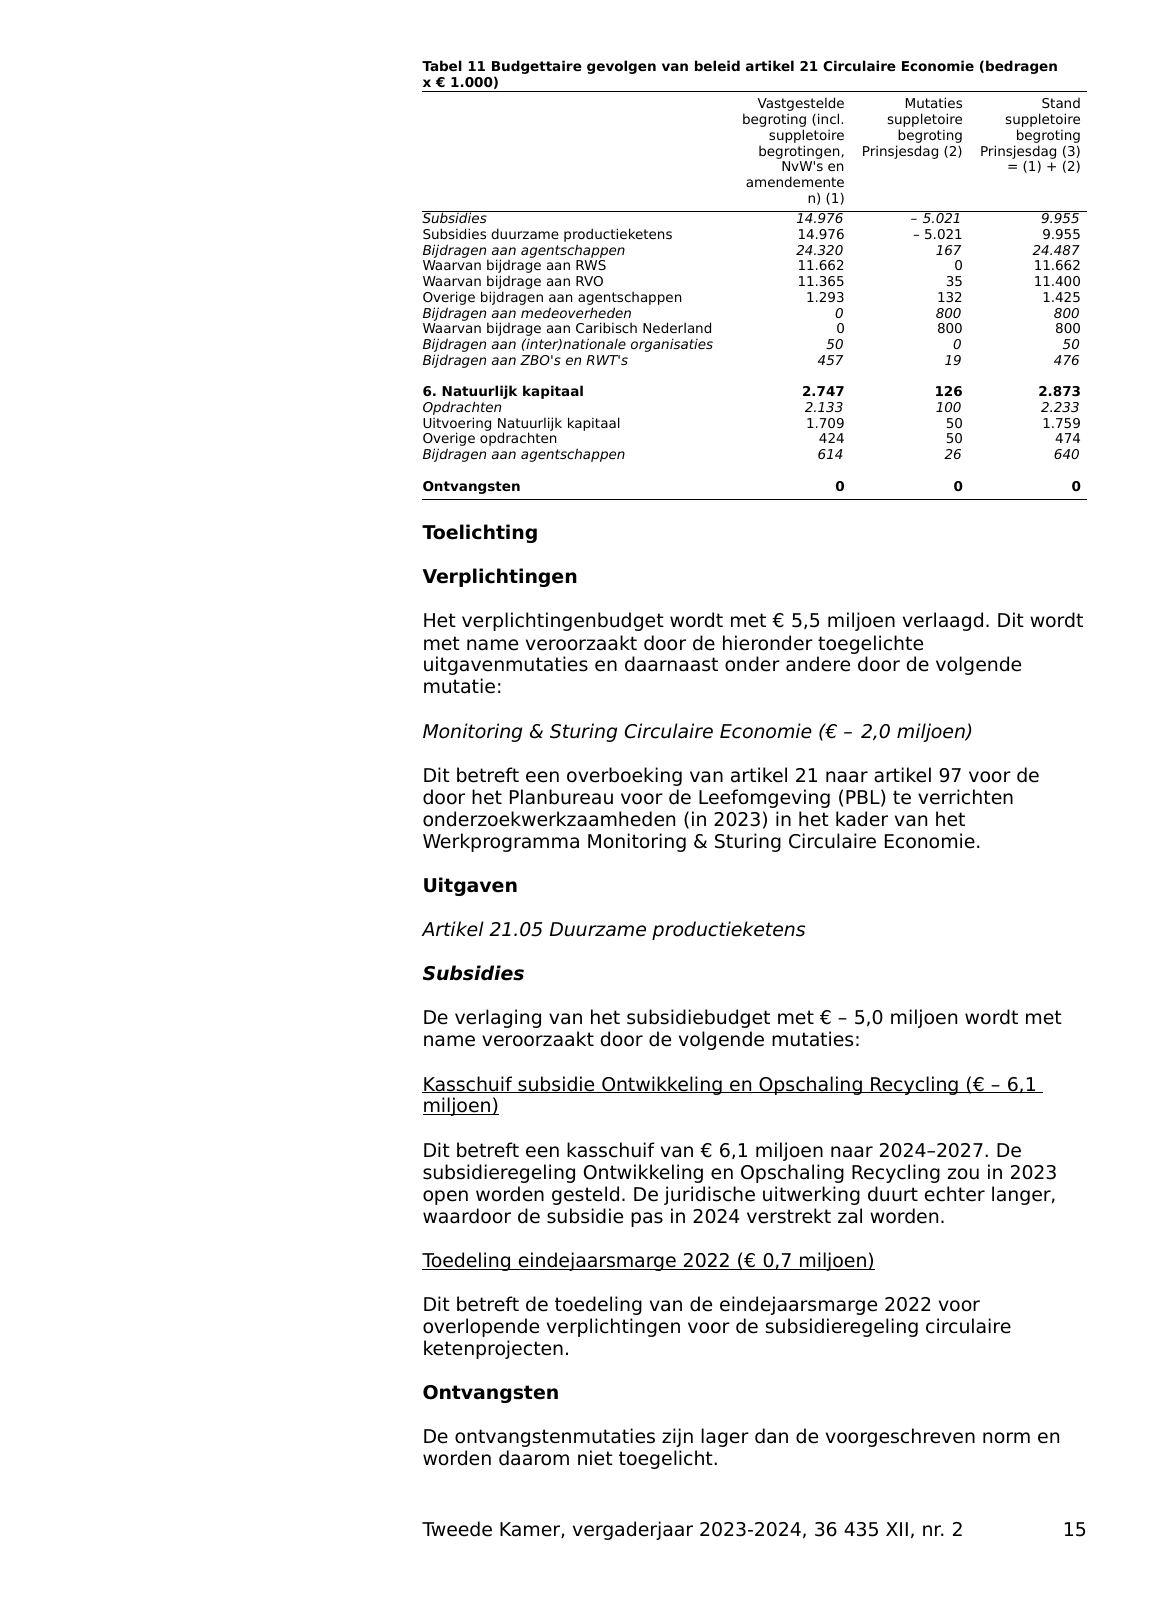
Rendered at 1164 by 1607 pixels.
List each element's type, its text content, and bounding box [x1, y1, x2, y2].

table_cell Mutaties suppletoire begroting Prinsjesdag (2) [850, 92, 968, 211]
table_cell Bijdragen aan medeoverheden [422, 305, 732, 321]
table_cell 9.955 [969, 227, 1087, 242]
subtitle Toedeling eindejaarsmarge 2022 (€ 0,7 miljoen) [422, 1250, 1087, 1272]
table_cell [732, 463, 850, 478]
table_cell 100 [850, 400, 968, 416]
table_cell Waarvan bijdrage aan Caribisch Nederland [422, 321, 732, 337]
table_cell 800 [969, 305, 1087, 321]
table_cell [850, 463, 968, 478]
table_cell 50 [969, 337, 1087, 353]
table_cell Opdrachten [422, 400, 732, 416]
table_cell – 5.021 [850, 227, 968, 242]
subtitle Verplichtingen [422, 566, 1087, 588]
table_cell 14.976 [732, 227, 850, 242]
table_cell 167 [850, 243, 968, 258]
table_cell [969, 463, 1087, 478]
table_cell 424 [732, 431, 850, 447]
table_cell 1.293 [732, 290, 850, 305]
table_cell 2.747 [732, 384, 850, 400]
table_cell 9.955 [969, 212, 1087, 227]
table_cell 800 [969, 321, 1087, 337]
subtitle Monitoring & Sturing Circulaire Economie (€ – 2,0 miljoen) [422, 721, 1087, 742]
subtitle Artikel 21.05 Duurzame productieketens [422, 919, 1087, 941]
table_cell [422, 368, 732, 384]
table_cell Bijdragen aan agentschappen [422, 447, 732, 463]
table_cell 14.976 [732, 212, 850, 227]
table_cell 11.662 [732, 258, 850, 274]
table_cell 1.759 [969, 416, 1087, 431]
table_cell 126 [850, 384, 968, 400]
table_cell 0 [732, 305, 850, 321]
table_cell 476 [969, 353, 1087, 368]
table_cell Ontvangsten [422, 479, 732, 499]
table_cell Bijdragen aan (inter)nationale organisaties [422, 337, 732, 353]
table_cell 1.709 [732, 416, 850, 431]
table_cell 24.320 [732, 243, 850, 258]
table_cell Bijdragen aan ZBO's en RWT's [422, 353, 732, 368]
table_cell 800 [850, 305, 968, 321]
table_cell Stand suppletoire begroting Prinsjesdag (3) = (1) + (2) [969, 92, 1087, 211]
table_cell 800 [850, 321, 968, 337]
table_cell – 5.021 [850, 212, 968, 227]
text De verlaging van het subsidiebudget met € – 5,0 miljoen wordt met name veroorzaakt door de volgende mutaties: [422, 1007, 1087, 1051]
table_cell Overige bijdragen aan agentschappen [422, 290, 732, 305]
table_cell Waarvan bijdrage aan RWS [422, 258, 732, 274]
table_cell 0 [732, 479, 850, 499]
table_cell 0 [850, 258, 968, 274]
table_cell [422, 463, 732, 478]
subtitle Uitgaven [422, 875, 1087, 897]
table_cell 2.233 [969, 400, 1087, 416]
text Het verplichtingenbudget wordt met € 5,5 miljoen verlaagd. Dit wordt met name veroorzaakt door de hieronder toegelichte uitgavenmutaties en daarnaast onder andere door de volgende mutatie: [422, 610, 1087, 698]
table_cell Subsidies duurzame productieketens [422, 227, 732, 242]
table_cell 50 [850, 431, 968, 447]
table_cell 50 [850, 416, 968, 431]
table_cell 132 [850, 290, 968, 305]
table_cell Vastgestelde begroting (incl. suppletoire begrotingen, NvW's en amendementen) (1) [732, 92, 850, 211]
table_cell 6. Natuurlijk kapitaal [422, 384, 732, 400]
table_cell [969, 368, 1087, 384]
subtitle Ontvangsten [422, 1382, 1087, 1404]
table_cell Waarvan bijdrage aan RVO [422, 274, 732, 290]
text Dit betreft een kasschuif van € 6,1 miljoen naar 2024–2027. De subsidieregeling Ontwikkeling en Opschaling Recycling zou in 2023 open worden gesteld. De juridische uitwerking duurt echter langer, waardoor de subsidie pas in 2024 verstrekt zal worden. [422, 1139, 1087, 1227]
table_cell [422, 92, 732, 211]
text Dit betreft een overboeking van artikel 21 naar artikel 97 voor de door het Planbureau voor de Leefomgeving (PBL) te verrichten onderzoekwerkzaamheden (in 2023) in het kader van het Werkprogramma Monitoring & Sturing Circulaire Economie. [422, 765, 1087, 853]
table_cell [850, 368, 968, 384]
table_cell 2.873 [969, 384, 1087, 400]
table_cell 457 [732, 353, 850, 368]
table_cell 11.662 [969, 258, 1087, 274]
subtitle Toelichting [422, 522, 1087, 544]
table_cell 474 [969, 431, 1087, 447]
table_header Tabel 11 Budgettaire gevolgen van beleid artikel 21 Circulaire Economie (bedragen x € 1.000) [422, 59, 1087, 91]
table_cell 19 [850, 353, 968, 368]
table_cell Overige opdrachten [422, 431, 732, 447]
table_cell 0 [969, 479, 1087, 499]
table_cell 614 [732, 447, 850, 463]
table_cell Bijdragen aan agentschappen [422, 243, 732, 258]
table_cell 11.400 [969, 274, 1087, 290]
table_cell 11.365 [732, 274, 850, 290]
table_cell 26 [850, 447, 968, 463]
table_cell 0 [850, 337, 968, 353]
subtitle Kasschuif subsidie Ontwikkeling en Opschaling Recycling (€ – 6,1 miljoen) [422, 1073, 1087, 1117]
text Dit betreft de toedeling van de eindejaarsmarge 2022 voor overlopende verplichtingen voor de subsidieregeling circulaire ketenprojecten. [422, 1294, 1087, 1360]
table_cell 0 [850, 479, 968, 499]
table_cell 50 [732, 337, 850, 353]
text De ontvangstenmutaties zijn lager dan de voorgeschreven norm en worden daarom niet toegelicht. [422, 1426, 1087, 1470]
table_cell [732, 368, 850, 384]
table_cell Subsidies [422, 212, 732, 227]
table_cell 640 [969, 447, 1087, 463]
table_cell 35 [850, 274, 968, 290]
table_cell 1.425 [969, 290, 1087, 305]
table_cell Uitvoering Natuurlijk kapitaal [422, 416, 732, 431]
table_cell 24.487 [969, 243, 1087, 258]
subtitle Subsidies [422, 963, 1087, 985]
table_cell 2.133 [732, 400, 850, 416]
table_cell 0 [732, 321, 850, 337]
